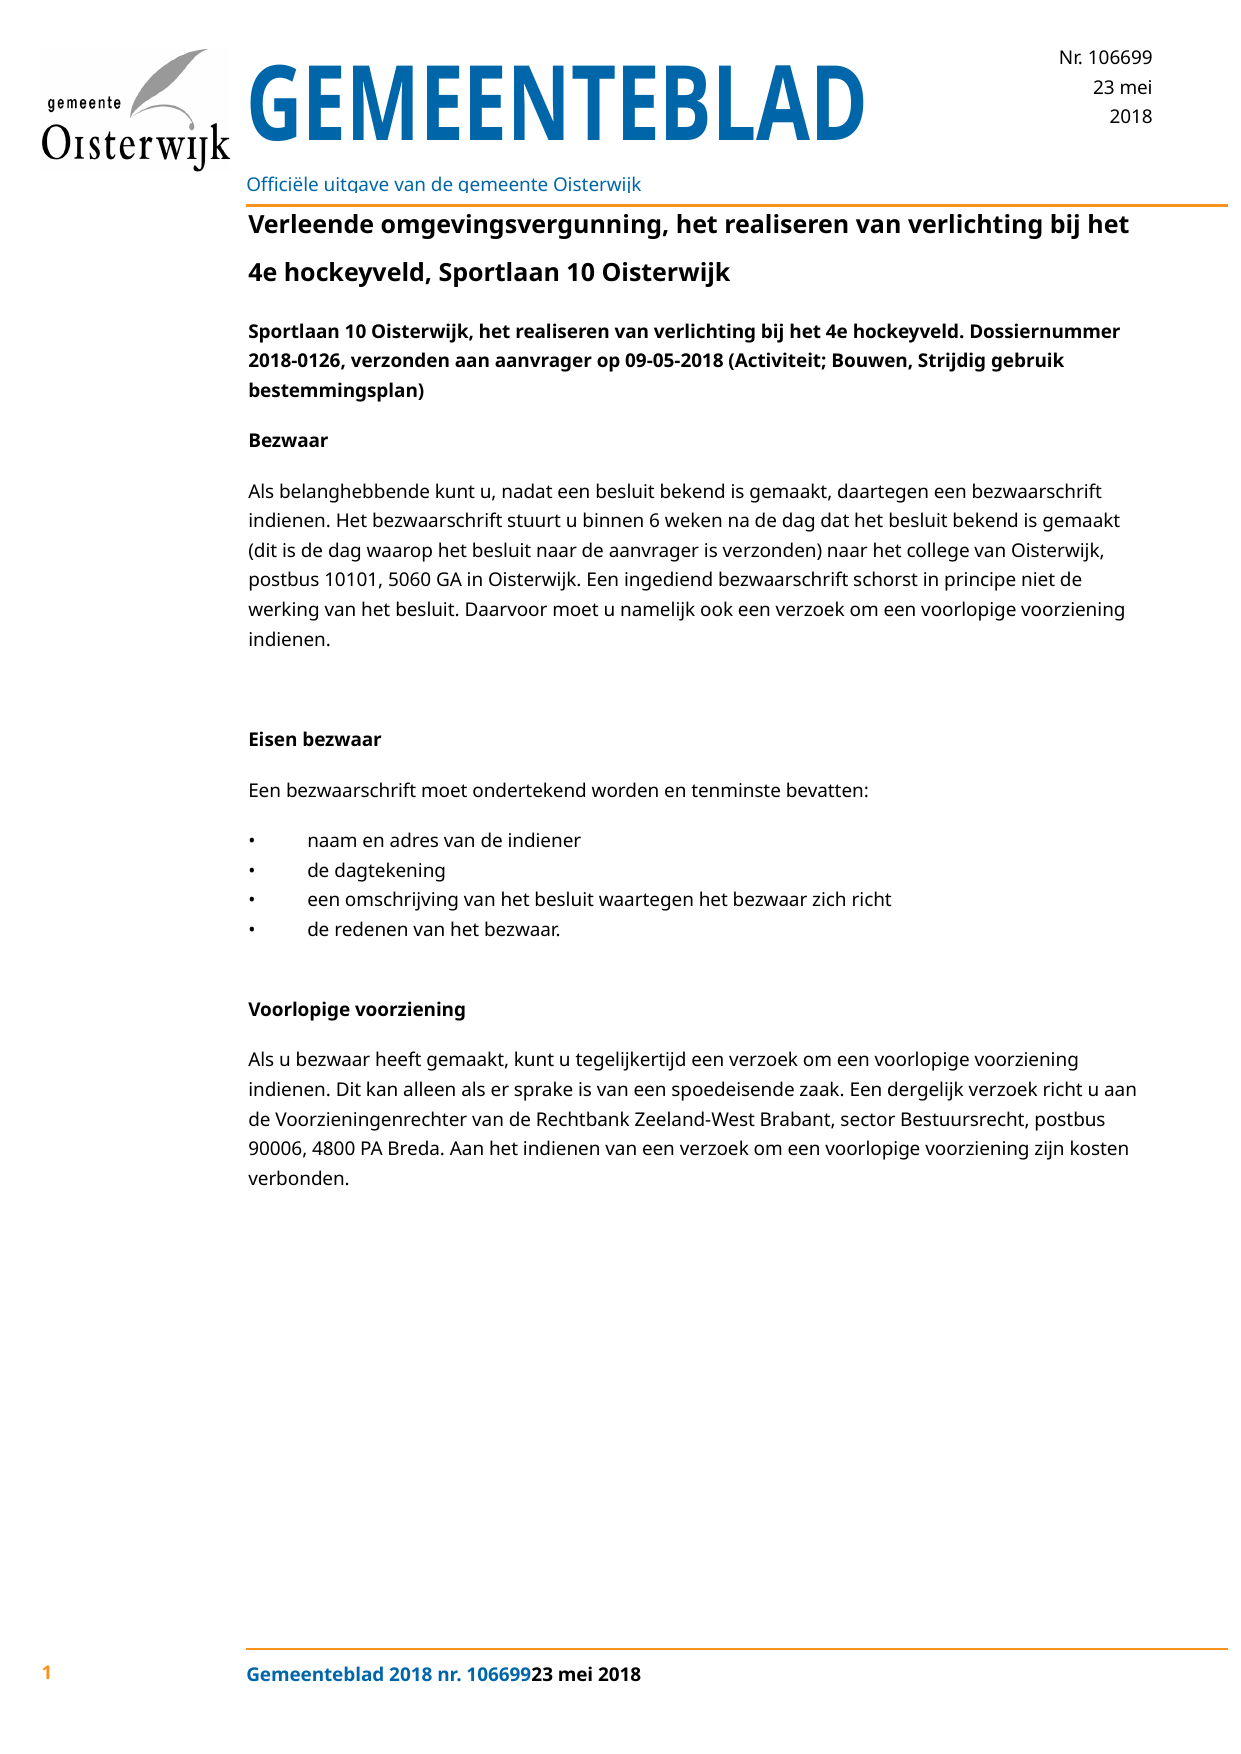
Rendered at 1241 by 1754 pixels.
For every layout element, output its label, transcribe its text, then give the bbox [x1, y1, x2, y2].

list naam en adres van de indiener [248, 827, 1152, 853]
text Sportlaan 10 Oisterwijk, het realiseren van verlichting bij het 4e hockeyveld. Dossiernummer 2018-0126, verzonden aan aanvrager op 09-05-2018 (Activiteit; Bouwen, Strijdig gebruik bestemmingsplan) [248, 318, 1152, 403]
picture [41, 47, 231, 172]
text Bezwaar [248, 427, 1152, 453]
text Als belanghebbende kunt u, nadat een besluit bekend is gemaakt, daartegen een bezwaarschrift indienen. Het bezwaarschrift stuurt u binnen 6 weken na de dag dat het besluit bekend is gemaakt (dit is de dag waarop het besluit naar de aanvrager is verzonden) naar het college van Oisterwijk, postbus 10101, 5060 GA in Oisterwijk. Een ingediend bezwaarschrift schorst in principe niet de werking van het besluit. Daarvoor moet u namelijk ook een verzoek om een voorlopige voorziening indienen. [248, 478, 1152, 652]
text Verleende omgevingsvergunning, het realiseren van verlichting bij het 4e hockeyveld, Sportlaan 10 Oisterwijk [248, 207, 1152, 288]
text Een bezwaarschrift moet ondertekend worden en tenminste bevatten: [248, 777, 1152, 803]
text Eisen bezwaar [248, 727, 1152, 752]
text Als u bezwaar heeft gemaakt, kunt u tegelijkertijd een verzoek om een voorlopige voorziening indienen. Dit kan alleen als er sprake is van een spoedeisende zaak. Een dergelijk verzoek richt u aan de Voorzieningenrechter van de Rechtbank Zeeland-West Brabant, sector Bestuursrecht, postbus 90006, 4800 PA Breda. Aan het indienen van een verzoek om een voorlopige voorziening zijn kosten verbonden. [248, 1047, 1152, 1191]
text Voorlopige voorziening [248, 996, 1152, 1022]
list een omschrijving van het besluit waartegen het bezwaar zich richt [248, 887, 1152, 912]
list de redenen van het bezwaar. [248, 916, 1152, 942]
list de dagtekening [248, 857, 1152, 883]
